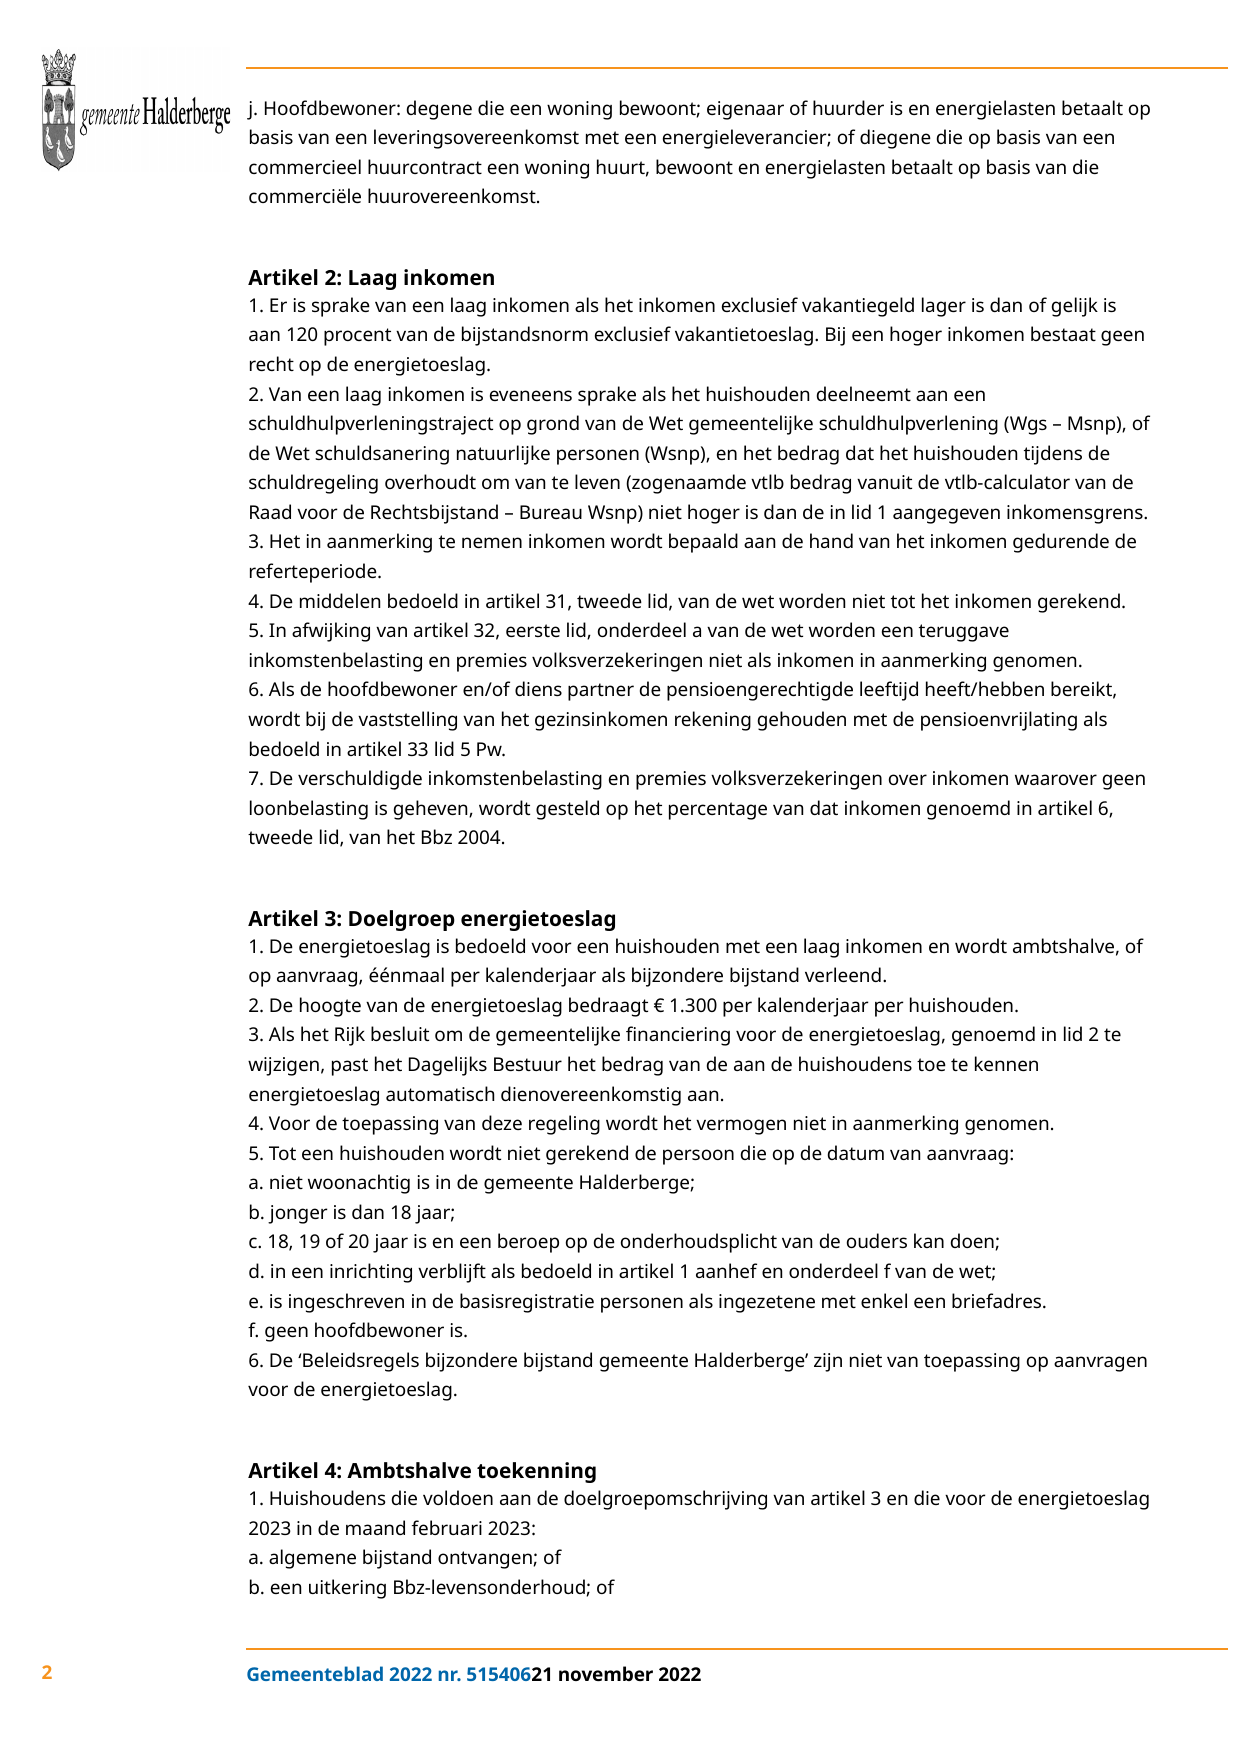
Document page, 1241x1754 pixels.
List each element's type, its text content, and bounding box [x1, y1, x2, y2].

text a. algemene bijstand ontvangen; of [248, 1544, 1152, 1570]
text 5. In afwijking van artikel 32, eerste lid, onderdeel a van de wet worden een teruggave inkomstenbelasting en premies volksverzekeringen niet als inkomen in aanmerking genomen. [248, 617, 1152, 673]
text b. jonger is dan 18 jaar; [248, 1199, 1152, 1225]
text 7. De verschuldigde inkomstenbelasting en premies volksverzekeringen over inkomen waarover geen loonbelasting is geheven, wordt gesteld op het percentage van dat inkomen genoemd in artikel 6, tweede lid, van het Bbz 2004. [248, 765, 1152, 850]
text 6. Als de hoofdbewoner en/of diens partner de pensioengerechtigde leeftijd heeft/hebben bereikt, wordt bij de vaststelling van het gezinsinkomen rekening gehouden met de pensioenvrijlating als bedoeld in artikel 33 lid 5 Pw. [248, 677, 1152, 761]
text 1. Er is sprake van een laag inkomen als het inkomen exclusief vakantiegeld lager is dan of gelijk is aan 120 procent van de bijstandsnorm exclusief vakantietoeslag. Bij een hoger inkomen bestaat geen recht op de energietoeslag. [248, 292, 1152, 377]
text 2. De hoogte van de energietoeslag bedraagt € 1.300 per kalenderjaar per huishouden. [248, 992, 1152, 1018]
text d. in een inrichting verblijft als bedoeld in artikel 1 aanhef en onderdeel f van de wet; [248, 1258, 1152, 1284]
text 4. De middelen bedoeld in artikel 31, tweede lid, van de wet worden niet tot het inkomen gerekend. [248, 588, 1152, 613]
text b. een uitkering Bbz-levensonderhoud; of [248, 1574, 1152, 1599]
text 2. Van een laag inkomen is eveneens sprake als het huishouden deelneemt aan een schuldhulpverleningstraject op grond van de Wet gemeentelijke schuldhulpverlening (Wgs – Msnp), of de Wet schuldsanering natuurlijke personen (Wsnp), en het bedrag dat het huishouden tijdens de schuldregeling overhoudt om van te leven (zogenaamde vtlb bedrag vanuit de vtlb-calculator van de Raad voor de Rechtsbijstand – Bureau Wsnp) niet hoger is dan de in lid 1 aangegeven inkomensgrens. [248, 381, 1152, 525]
text 1. Huishoudens die voldoen aan de doelgroepomschrijving van artikel 3 en die voor de energietoeslag 2023 in de maand februari 2023: [248, 1485, 1152, 1540]
text 3. Het in aanmerking te nemen inkomen wordt bepaald aan de hand van het inkomen gedurende de referteperiode. [248, 529, 1152, 584]
text j. Hoofdbewoner: degene die een woning bewoont; eigenaar of huurder is en energielasten betaalt op basis van een leveringsovereenkomst met een energieleverancier; of diegene die op basis van een commercieel huurcontract een woning huurt, bewoont en energielasten betaalt op basis van die commerciële huurovereenkomst. [248, 95, 1152, 209]
text 4. Voor de toepassing van deze regeling wordt het vermogen niet in aanmerking genomen. [248, 1110, 1152, 1136]
text e. is ingeschreven in de basisregistratie personen als ingezetene met enkel een briefadres. [248, 1288, 1152, 1314]
text 6. De ‘Beleidsregels bijzondere bijstand gemeente Halderberge’ zijn niet van toepassing op aanvragen voor de energietoeslag. [248, 1347, 1152, 1402]
text 5. Tot een huishouden wordt niet gerekend de persoon die op de datum van aanvraag: [248, 1140, 1152, 1166]
text c. 18, 19 of 20 jaar is en een beroep op de onderhoudsplicht van de ouders kan doen; [248, 1229, 1152, 1254]
picture [41, 47, 231, 172]
text f. geen hoofdbewoner is. [248, 1317, 1152, 1343]
text 1. De energietoeslag is bedoeld voor een huishouden met een laag inkomen en wordt ambtshalve, of op aanvraag, éénmaal per kalenderjaar als bijzondere bijstand verleend. [248, 933, 1152, 988]
text 3. Als het Rijk besluit om de gemeentelijke financiering voor de energietoeslag, genoemd in lid 2 te wijzigen, past het Dagelijks Bestuur het bedrag van de aan de huishoudens toe te kennen energietoeslag automatisch dienovereenkomstig aan. [248, 1022, 1152, 1107]
text Artikel 4: Ambtshalve toekenning [248, 1457, 1152, 1485]
text Artikel 3: Doelgroep energietoeslag [248, 904, 1152, 933]
text a. niet woonachtig is in de gemeente Halderberge; [248, 1169, 1152, 1195]
text Artikel 2: Laag inkomen [248, 263, 1152, 292]
